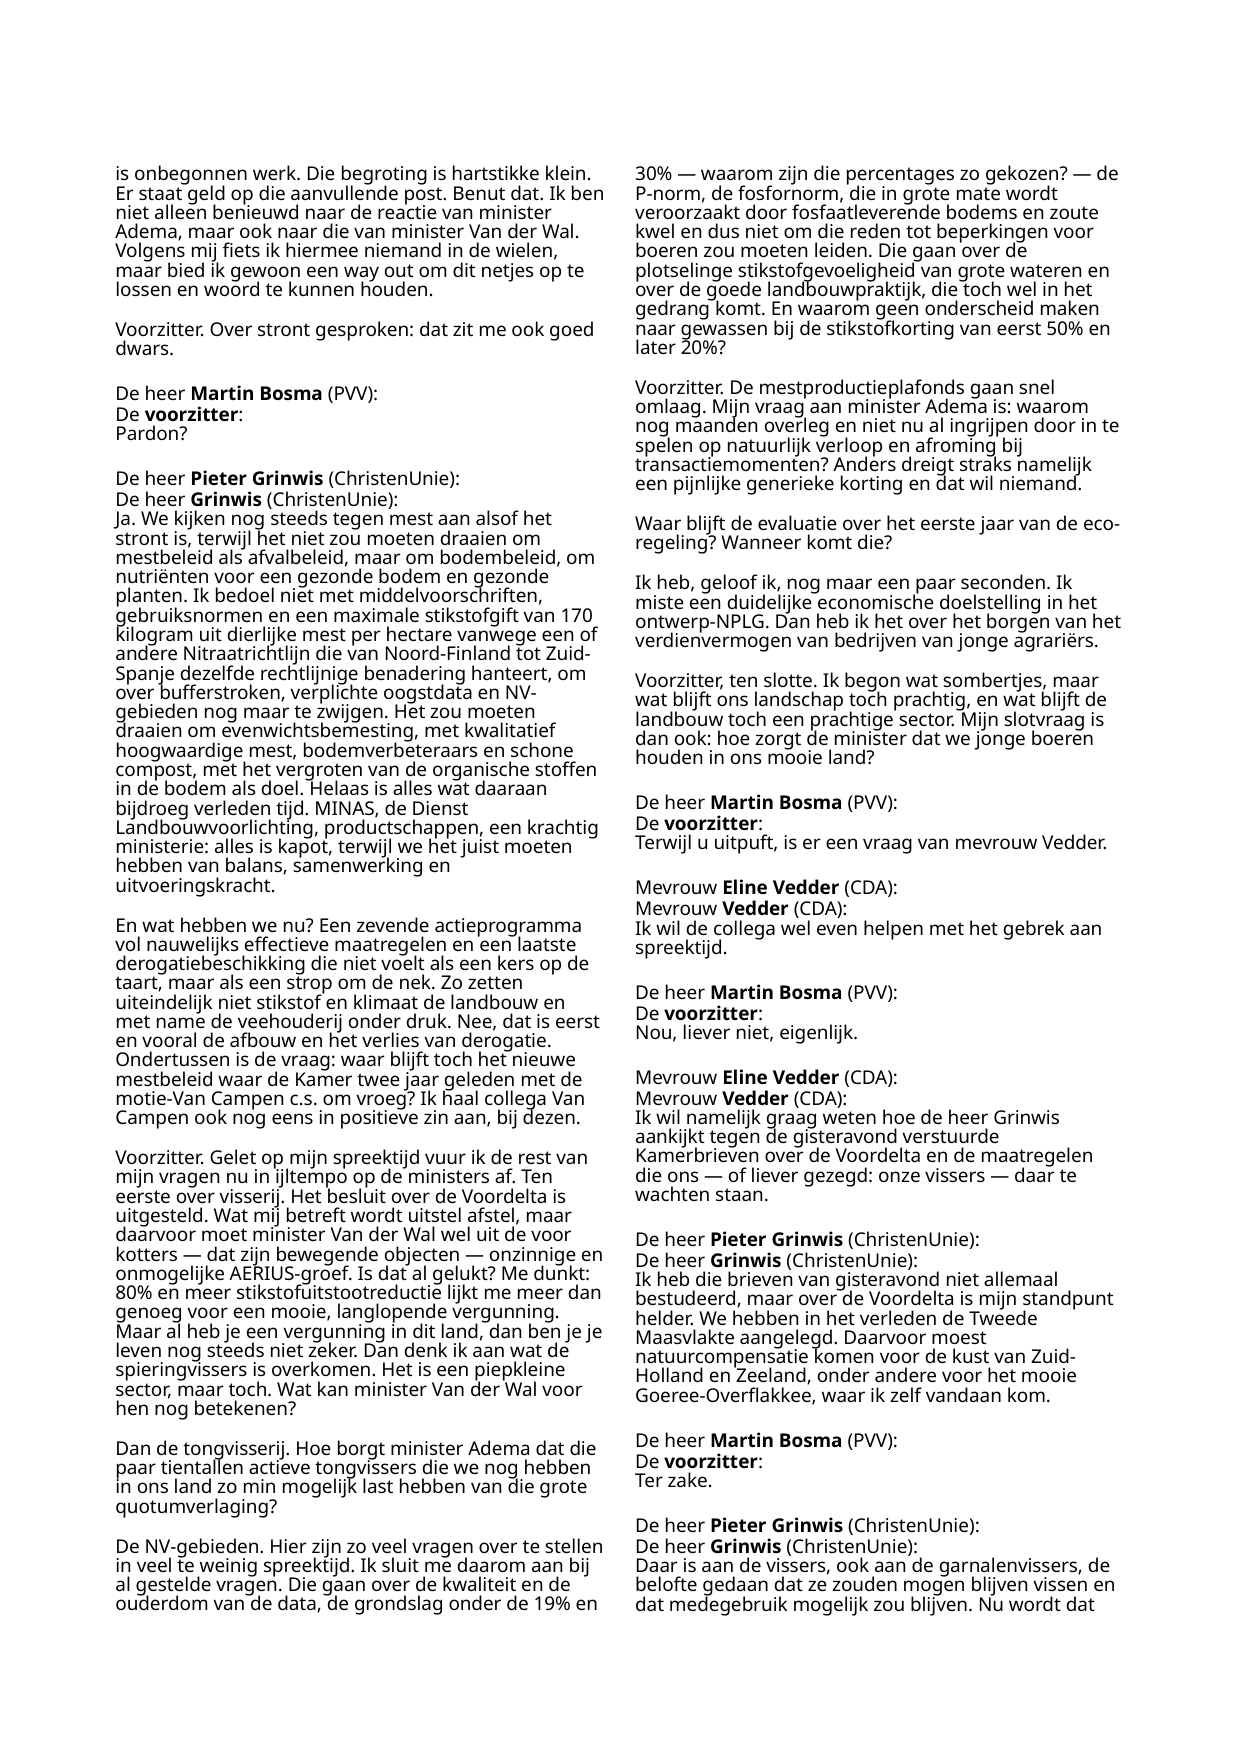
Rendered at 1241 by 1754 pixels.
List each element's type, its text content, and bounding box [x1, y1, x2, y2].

text Mevrouw Eline Vedder (CDA): [635, 1064, 1125, 1090]
text Mevrouw Vedder (CDA): [635, 1090, 1125, 1109]
text De heer Martin Bosma (PVV): [115, 380, 605, 406]
text Ter zake. [635, 1472, 1125, 1491]
text De heer Pieter Grinwis (ChristenUnie): [635, 1226, 1125, 1252]
text Waar blijft de evaluatie over het eerste jaar van de eco-regeling? Wanneer komt die? [635, 515, 1125, 554]
text De voorzitter: [115, 406, 605, 425]
text En wat hebben we nu? Een zevende actieprogramma vol nauwelijks effectieve maatregelen en een laatste derogatiebeschikking die niet voelt als een kers op de taart, maar als een strop om de nek. Zo zetten uiteindelijk niet stikstof en klimaat de landbouw en met name de veehouderij onder druk. Nee, dat is eerst en vooral de afbouw en het verlies van derogatie. Ondertussen is de vraag: waar blijft toch het nieuwe mestbeleid waar de Kamer twee jaar geleden met de motie-Van Campen c.s. om vroeg? Ik haal collega Van Campen ook nog eens in positieve zin aan, bij dezen. [115, 917, 605, 1128]
text De heer Martin Bosma (PVV): [635, 979, 1125, 1004]
text De heer Pieter Grinwis (ChristenUnie): [635, 1512, 1125, 1538]
text De heer Grinwis (ChristenUnie): [635, 1252, 1125, 1271]
text Ik heb, geloof ik, nog maar een paar seconden. Ik miste een duidelijke economische doelstelling in het ontwerp-NPLG. Dan heb ik het over het borgen van het verdienvermogen van bedrijven van jonge agrariërs. [635, 574, 1125, 651]
text Ik wil namelijk graag weten hoe de heer Grinwis aankijkt tegen de gisteravond verstuurde Kamerbrieven over de Voordelta en de maatregelen die ons — of liever gezegd: onze vissers — daar te wachten staan. [635, 1109, 1125, 1205]
text De heer Pieter Grinwis (ChristenUnie): [115, 465, 605, 491]
text 30% — waarom zijn die percentages zo gekozen? — de P-norm, de fosfornorm, die in grote mate wordt veroorzaakt door fosfaatleverende bodems en zoute kwel en dus niet om die reden tot beperkingen voor boeren zou moeten leiden. Die gaan over de plotselinge stikstofgevoeligheid van grote wateren en over de goede landbouwpraktijk, die toch wel in het gedrang komt. En waarom geen onderscheid maken naar gewassen bij de stikstofkorting van eerst 50% en later 20%? [635, 165, 1125, 358]
text Mevrouw Vedder (CDA): [635, 900, 1125, 919]
text Ik heb die brieven van gisteravond niet allemaal bestudeerd, maar over de Voordelta is mijn standpunt helder. We hebben in het verleden de Tweede Maasvlakte aangelegd. Daarvoor moest natuurcompensatie komen voor de kust van Zuid-Holland en Zeeland, onder andere voor het mooie Goeree-Overflakkee, waar ik zelf vandaan kom. [635, 1271, 1125, 1406]
text is onbegonnen werk. Die begroting is hartstikke klein. Er staat geld op die aanvullende post. Benut dat. Ik ben niet alleen benieuwd naar de reactie van minister Adema, maar ook naar die van minister Van der Wal. Volgens mij fiets ik hiermee niemand in de wielen, maar bied ik gewoon een way out om dit netjes op te lossen en woord te kunnen houden. [115, 165, 605, 300]
text De heer Martin Bosma (PVV): [635, 1427, 1125, 1453]
text Voorzitter. Over stront gesproken: dat zit me ook goed dwars. [115, 321, 605, 359]
text Voorzitter. Gelet op mijn spreektijd vuur ik de rest van mijn vragen nu in ijltempo op de ministers af. Ten eerste over visserij. Het besluit over de Voordelta is uitgesteld. Wat mij betreft wordt uitstel afstel, maar daarvoor moet minister Van der Wal wel uit de voor kotters — dat zijn bewegende objecten — onzinnige en onmogelijke AERIUS-groef. Is dat al gelukt? Me dunkt: 80% en meer stikstofuitstootreductie lijkt me meer dan genoeg voor een mooie, langlopende vergunning. Maar al heb je een vergunning in dit land, dan ben je je leven nog steeds niet zeker. Dan denk ik aan wat de spieringvissers is overkomen. Het is een piepkleine sector, maar toch. Wat kan minister Van der Wal voor hen nog betekenen? [115, 1149, 605, 1419]
text De heer Grinwis (ChristenUnie): [115, 491, 605, 510]
text Voorzitter, ten slotte. Ik begon wat sombertjes, maar wat blijft ons landschap toch prachtig, en wat blijft de landbouw toch een prachtige sector. Mijn slotvraag is dan ook: hoe zorgt de minister dat we jonge boeren houden in ons mooie land? [635, 672, 1125, 768]
text De voorzitter: [635, 815, 1125, 834]
text Dan de tongvisserij. Hoe borgt minister Adema dat die paar tientallen actieve tongvissers die we nog hebben in ons land zo min mogelijk last hebben van die grote quotumverlaging? [115, 1440, 605, 1517]
text De heer Martin Bosma (PVV): [635, 789, 1125, 815]
text De voorzitter: [635, 1453, 1125, 1472]
text De NV-gebieden. Hier zijn zo veel vragen over te stellen in veel te weinig spreektijd. Ik sluit me daarom aan bij al gestelde vragen. Die gaan over de kwaliteit en de ouderdom van de data, de grondslag onder de 19% en [115, 1538, 605, 1615]
text Terwijl u uitpuft, is er een vraag van mevrouw Vedder. [635, 834, 1125, 854]
text Pardon? [115, 425, 605, 444]
text Mevrouw Eline Vedder (CDA): [635, 874, 1125, 900]
text Ja. We kijken nog steeds tegen mest aan alsof het stront is, terwijl het niet zou moeten draaien om mestbeleid als afvalbeleid, maar om bodembeleid, om nutriënten voor een gezonde bodem en gezonde planten. Ik bedoel niet met middelvoorschriften, gebruiksnormen en een maximale stikstofgift van 170 kilogram uit dierlijke mest per hectare vanwege een of andere Nitraatrichtlijn die van Noord-Finland tot Zuid-Spanje dezelfde rechtlijnige benadering hanteert, om over bufferstroken, verplichte oogstdata en NV-gebieden nog maar te zwijgen. Het zou moeten draaien om evenwichtsbemesting, met kwalitatief hoogwaardige mest, bodemverbeteraars en schone compost, met het vergroten van de organische stoffen in de bodem als doel. Helaas is alles wat daaraan bijdroeg verleden tijd. MINAS, de Dienst Landbouwvoorlichting, productschappen, een krachtig ministerie: alles is kapot, terwijl we het juist moeten hebben van balans, samenwerking en uitvoeringskracht. [115, 510, 605, 896]
text De voorzitter: [635, 1004, 1125, 1024]
text De heer Grinwis (ChristenUnie): [635, 1538, 1125, 1557]
text Ik wil de collega wel even helpen met het gebrek aan spreektijd. [635, 919, 1125, 958]
text Daar is aan de vissers, ook aan de garnalenvissers, de belofte gedaan dat ze zouden mogen blijven vissen en dat medegebruik mogelijk zou blijven. Nu wordt dat [635, 1557, 1125, 1615]
text Nou, liever niet, eigenlijk. [635, 1024, 1125, 1043]
text Voorzitter. De mestproductieplafonds gaan snel omlaag. Mijn vraag aan minister Adema is: waarom nog maanden overleg en niet nu al ingrijpen door in te spelen op natuurlijk verloop en afroming bij transactiemomenten? Anders dreigt straks namelijk een pijnlijke generieke korting en dat wil niemand. [635, 379, 1125, 494]
